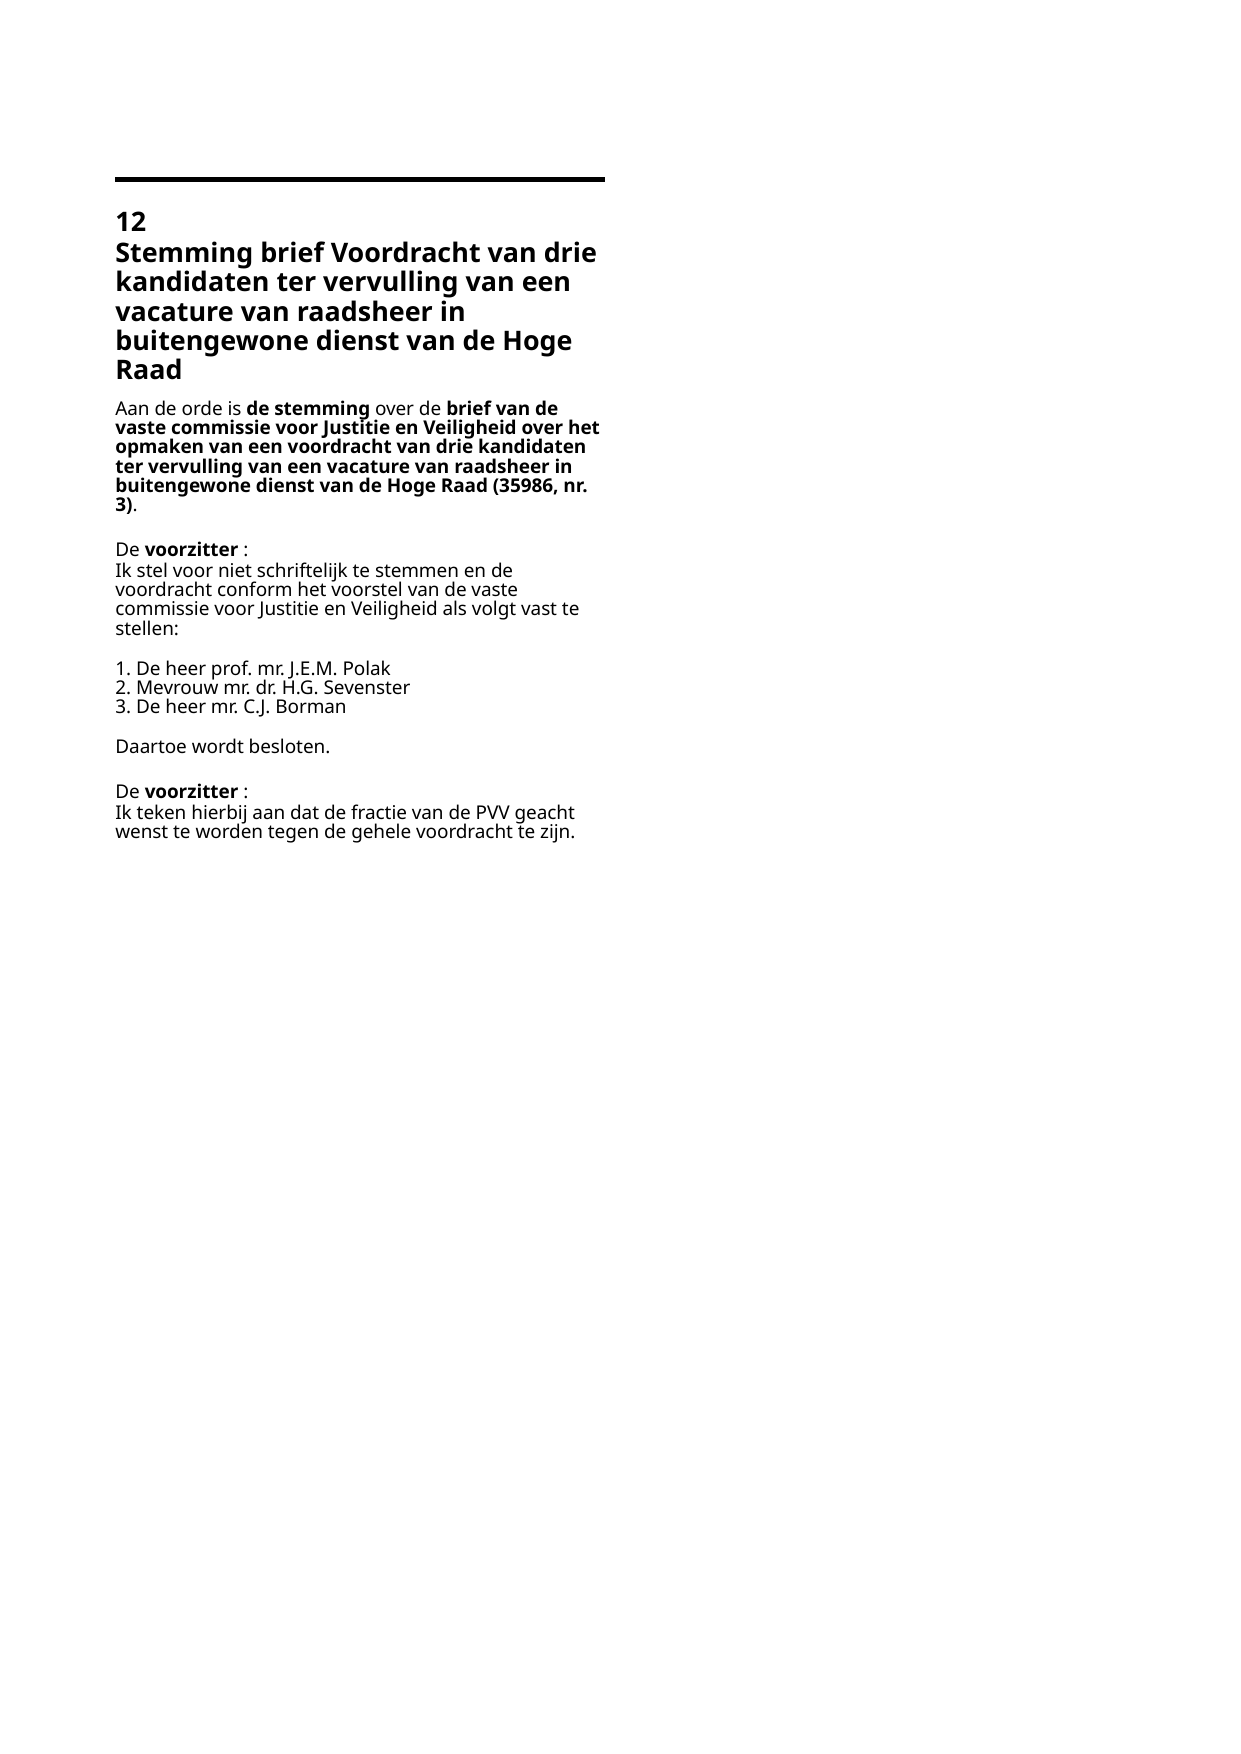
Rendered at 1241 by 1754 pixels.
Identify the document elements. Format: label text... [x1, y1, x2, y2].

text Ik teken hierbij aan dat de fractie van de PVV geacht wenst te worden tegen de gehele voordracht te zijn. [115, 804, 605, 843]
text Stemming brief Voordracht van drie kandidaten ter vervulling van een vacature van raadsheer in buitengewone dienst van de Hoge Raad [115, 239, 605, 400]
text De voorzitter : [115, 536, 605, 562]
text Ik stel voor niet schriftelijk te stemmen en de voordracht conform het voorstel van de vaste commissie voor Justitie en Veiligheid als volgt vast te stellen: [115, 562, 605, 639]
text Aan de orde is de stemming over de brief van de vaste commissie voor Justitie en Veiligheid over het opmaken van een voordracht van drie kandidaten ter vervulling van een vacature van raadsheer in buitengewone dienst van de Hoge Raad (35986, nr. 3). [115, 400, 605, 515]
text 12 [115, 203, 605, 239]
text Daartoe wordt besloten. [115, 738, 605, 758]
text 1. De heer prof. mr. J.E.M. Polak [115, 660, 605, 679]
text 3. De heer mr. C.J. Borman [115, 698, 605, 717]
text De voorzitter : [115, 778, 605, 804]
text 2. Mevrouw mr. dr. H.G. Sevenster [115, 679, 605, 698]
